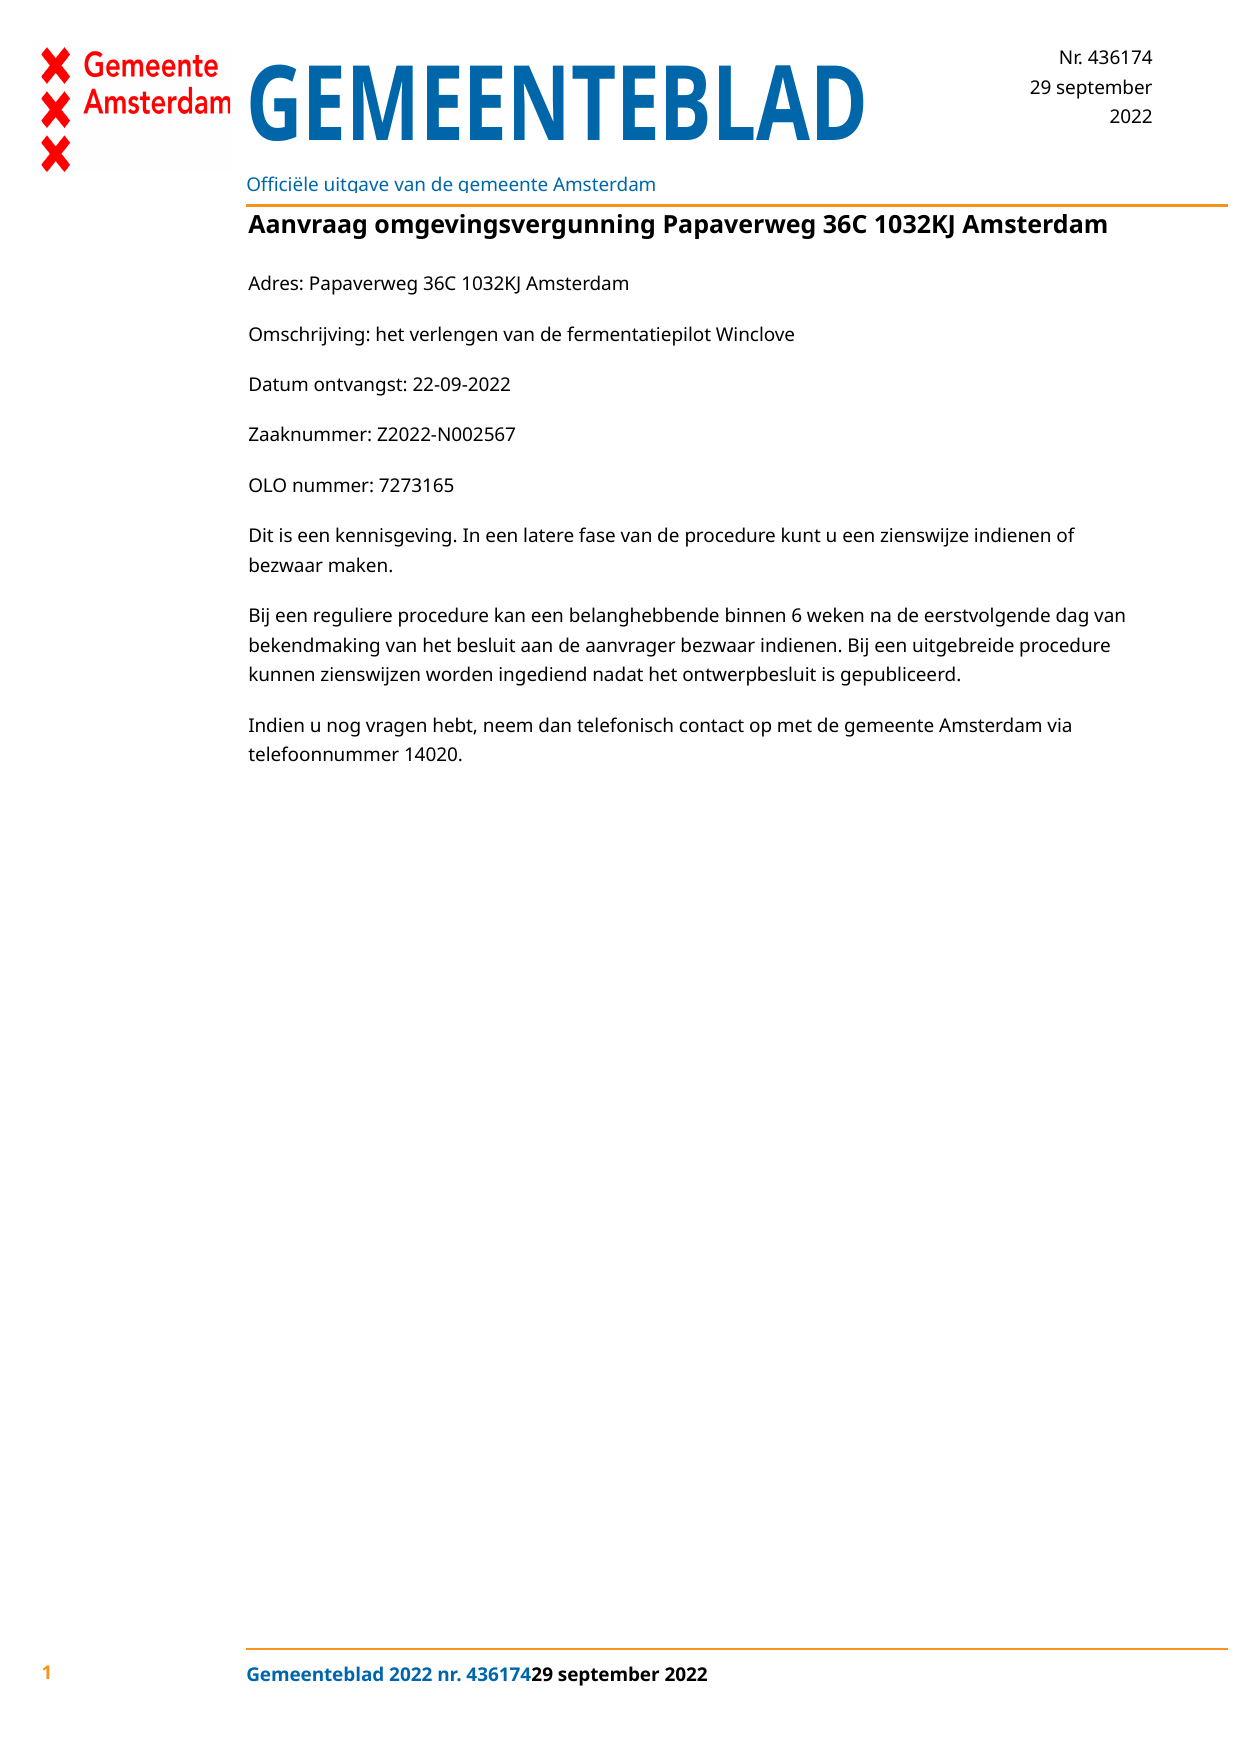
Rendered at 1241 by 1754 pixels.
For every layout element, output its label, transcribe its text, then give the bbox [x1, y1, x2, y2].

text Indien u nog vragen hebt, neem dan telefonisch contact op met de gemeente Amsterdam via telefoonnummer 14020. [248, 712, 1152, 767]
text Bij een reguliere procedure kan een belanghebbende binnen 6 weken na de eerstvolgende dag van bekendmaking van het besluit aan de aanvrager bezwaar indienen. Bij een uitgebreide procedure kunnen zienswijzen worden ingediend nadat het ontwerpbesluit is gepubliceerd. [248, 602, 1152, 687]
text Zaaknummer: Z2022-N002567 [248, 422, 1152, 447]
text Dit is een kennisgeving. In een latere fase van de procedure kunt u een zienswijze indienen of bezwaar maken. [248, 522, 1152, 578]
text Omschrijving: het verlengen van de fermentatiepilot Winclove [248, 321, 1152, 346]
text OLO nummer: 7273165 [248, 472, 1152, 498]
text Adres: Papaverweg 36C 1032KJ Amsterdam [248, 270, 1152, 296]
text Datum ontvangst: 22-09-2022 [248, 371, 1152, 397]
text Aanvraag omgevingsvergunning Papaverweg 36C 1032KJ Amsterdam [248, 207, 1152, 241]
picture [41, 47, 231, 172]
